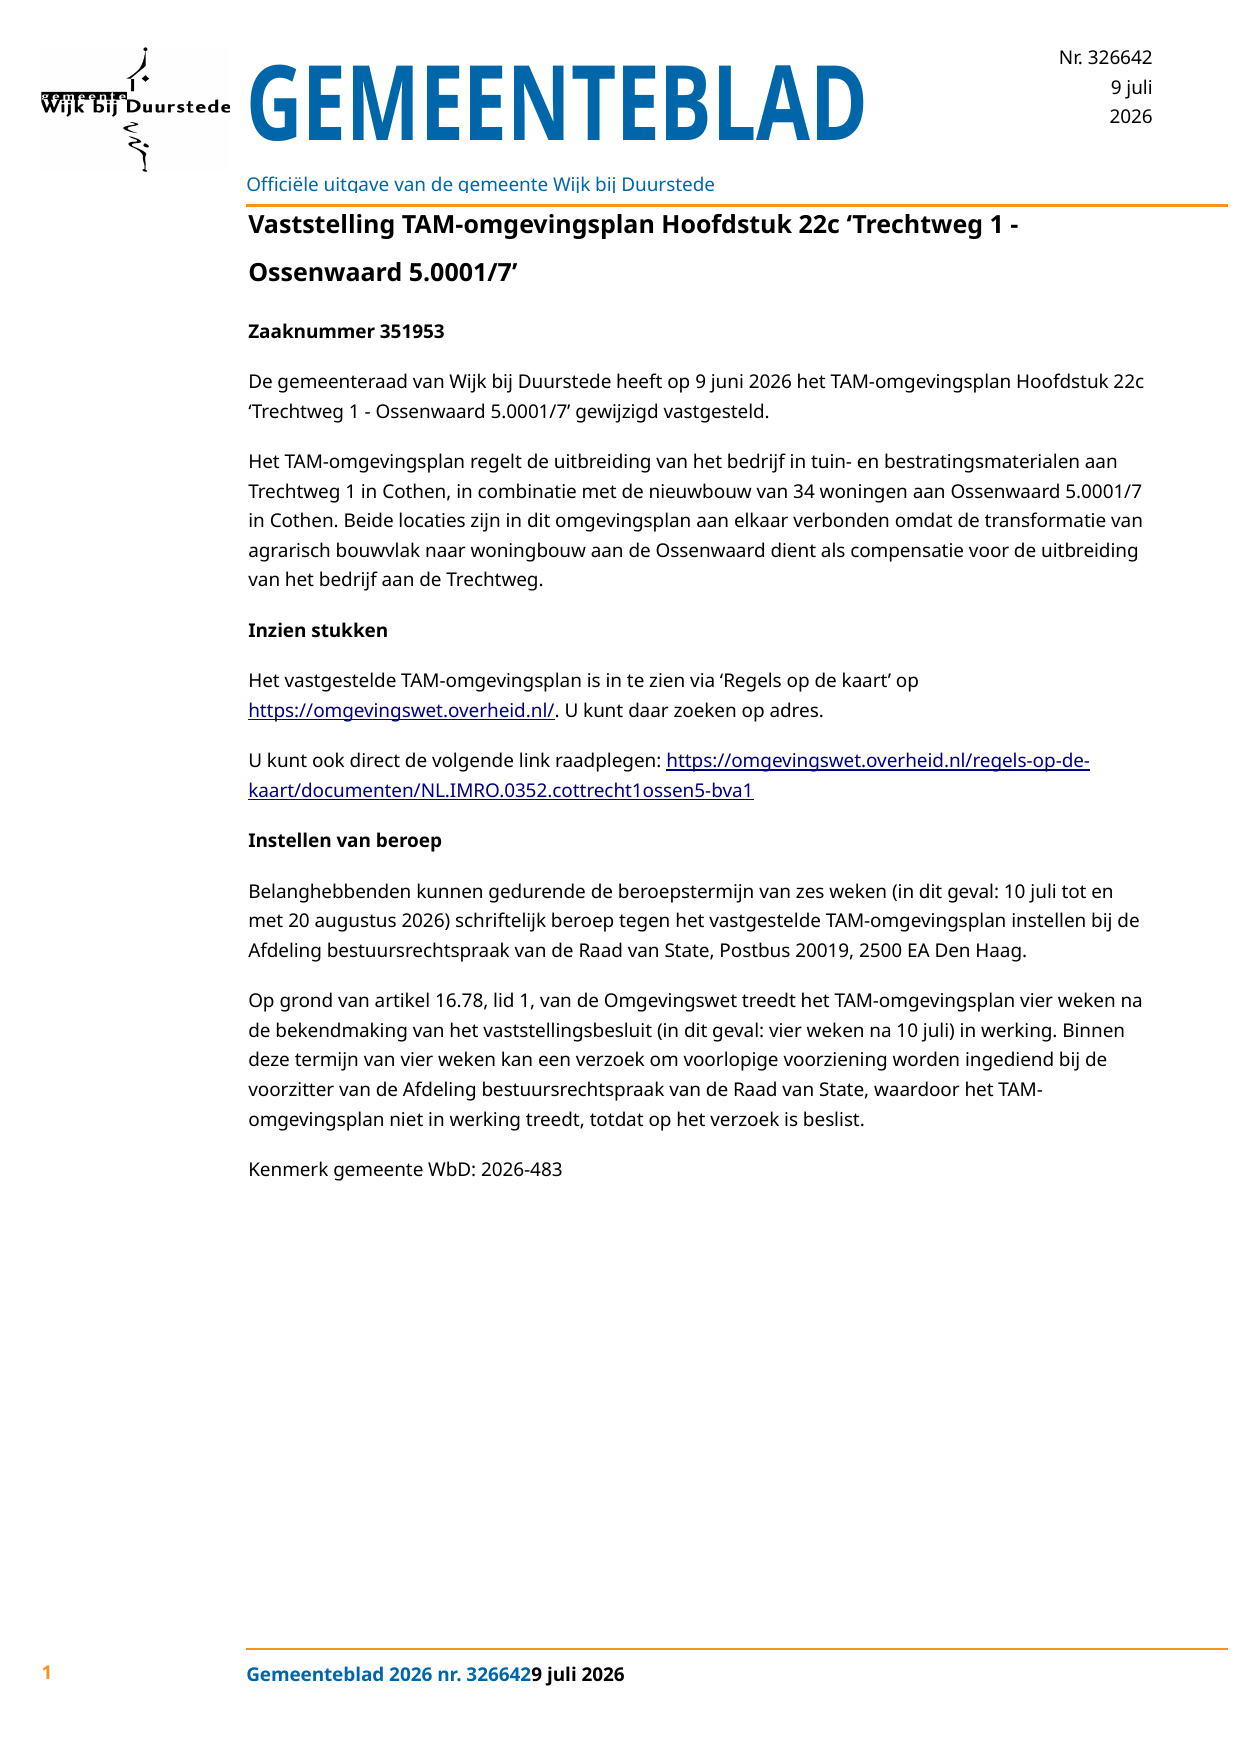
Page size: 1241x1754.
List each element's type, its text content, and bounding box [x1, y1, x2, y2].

text Inzien stukken [248, 617, 1152, 643]
text Zaaknummer 351953 [248, 318, 1152, 344]
text Het vastgestelde TAM-omgevingsplan is in te zien via ‘Regels op de kaart’ op https://omgevingswet.overheid.nl/. U kunt daar zoeken op adres. [248, 667, 1152, 723]
text Instellen van beroep [248, 827, 1152, 853]
text Het TAM-omgevingsplan regelt de uitbreiding van het bedrijf in tuin- en bestratingsmaterialen aan Trechtweg 1 in Cothen, in combinatie met de nieuwbouw van 34 woningen aan Ossenwaard 5.0001/7 in Cothen. Beide locaties zijn in dit omgevingsplan aan elkaar verbonden omdat de transformatie van agrarisch bouwvlak naar woningbouw aan de Ossenwaard dient als compensatie voor de uitbreiding van het bedrijf aan de Trechtweg. [248, 448, 1152, 592]
text Op grond van artikel 16.78, lid 1, van de Omgevingswet treedt het TAM-omgevingsplan vier weken na de bekendmaking van het vaststellingsbesluit (in dit geval: vier weken na 10 juli) in werking. Binnen deze termijn van vier weken kan een verzoek om voorlopige voorziening worden ingediend bij de voorzitter van de Afdeling bestuursrechtspraak van de Raad van State, waardoor het TAM-omgevingsplan niet in werking treedt, totdat op het verzoek is beslist. [248, 987, 1152, 1132]
text Vaststelling TAM-omgevingsplan Hoofdstuk 22c ‘Trechtweg 1 - Ossenwaard 5.0001/7’ [248, 207, 1152, 288]
picture [41, 47, 231, 172]
text Belanghebbenden kunnen gedurende de beroepstermijn van zes weken (in dit geval: 10 juli tot en met 20 augustus 2026) schriftelijk beroep tegen het vastgestelde TAM-omgevingsplan instellen bij de Afdeling bestuursrechtspraak van de Raad van State, Postbus 20019, 2500 EA Den Haag. [248, 878, 1152, 963]
text Kenmerk gemeente WbD: 2026-483 [248, 1156, 1152, 1182]
text U kunt ook direct de volgende link raadplegen: https://omgevingswet.overheid.nl/regels-op-de-kaart/documenten/NL.IMRO.0352.cottrecht1ossen5-bva1 [248, 747, 1152, 803]
text De gemeenteraad van Wijk bij Duurstede heeft op 9 juni 2026 het TAM-omgevingsplan Hoofdstuk 22c ‘Trechtweg 1 - Ossenwaard 5.0001/7’ gewijzigd vastgesteld. [248, 368, 1152, 424]
